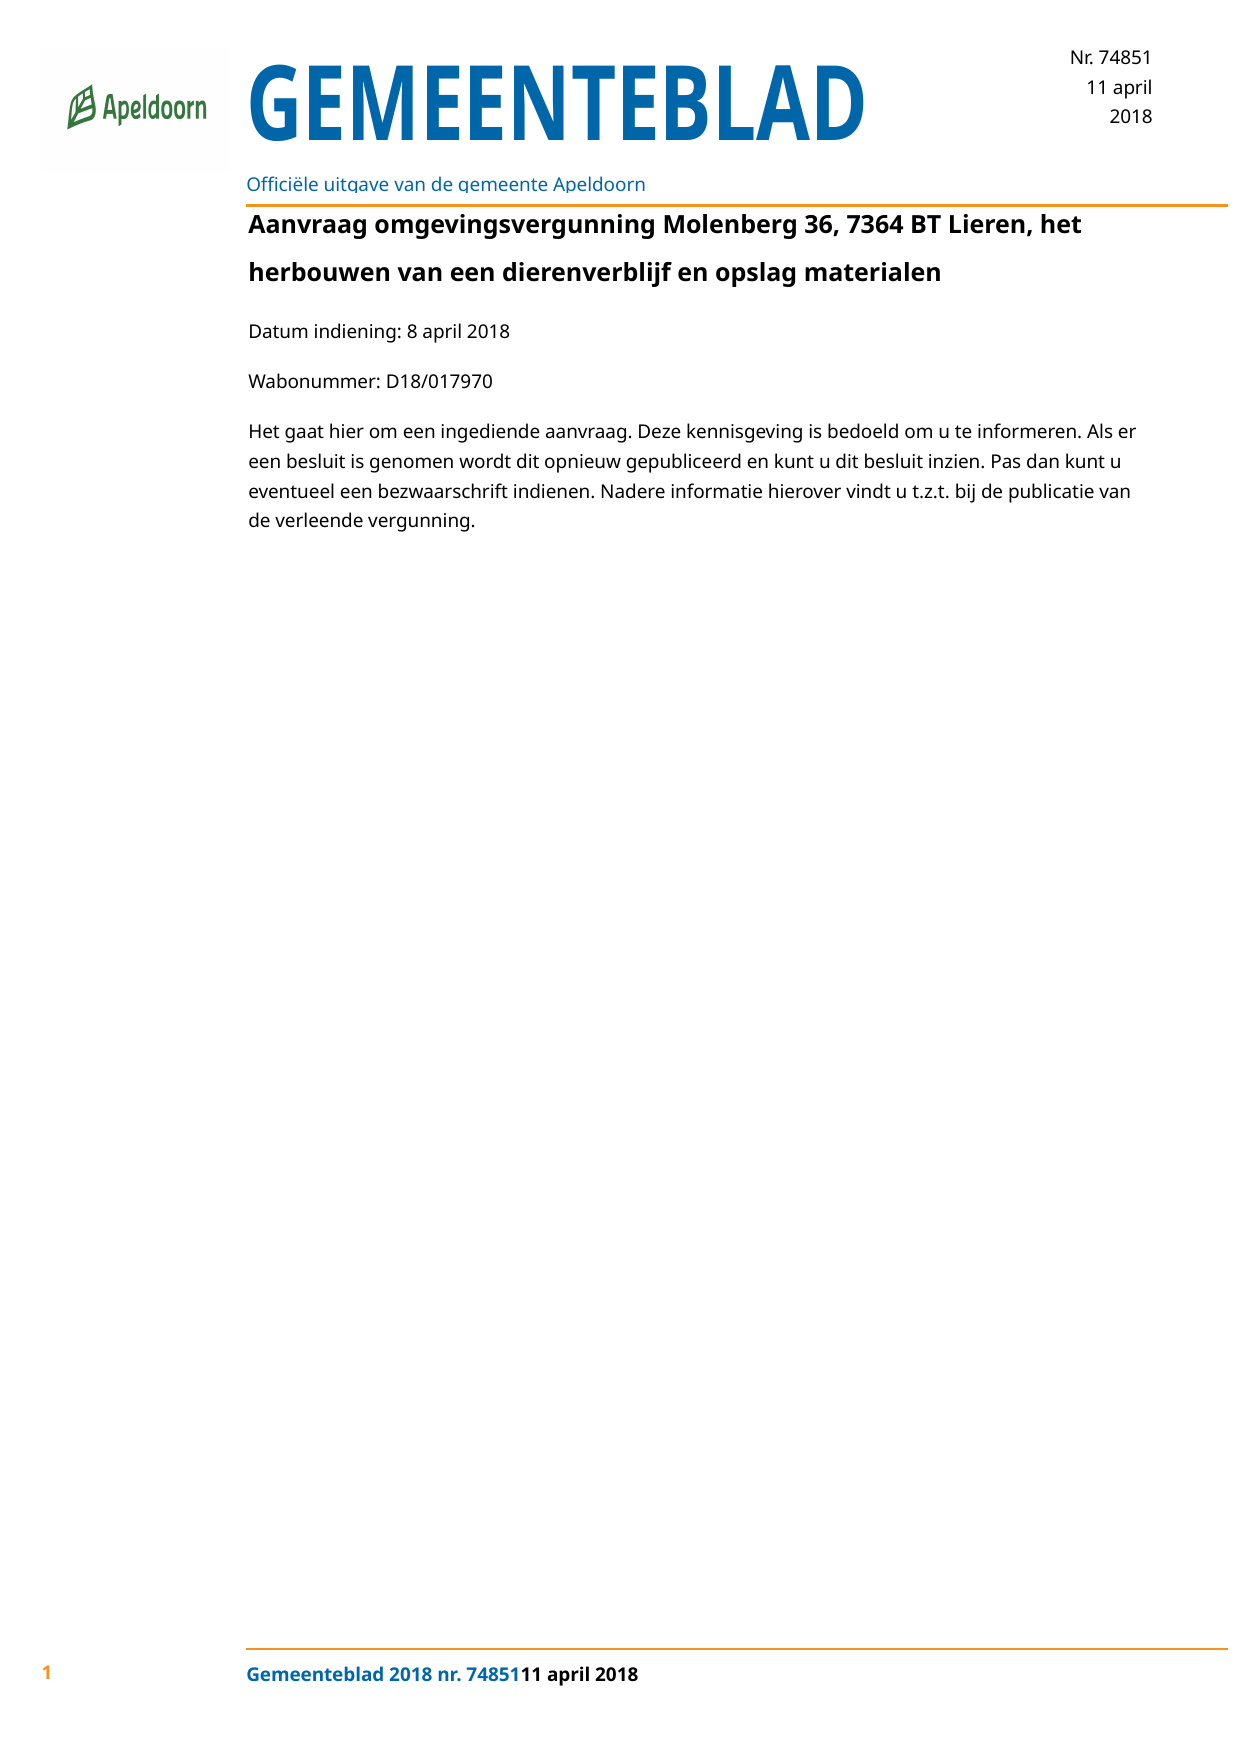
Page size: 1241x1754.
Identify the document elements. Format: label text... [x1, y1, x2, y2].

text Aanvraag omgevingsvergunning Molenberg 36, 7364 BT Lieren, het herbouwen van een dierenverblijf en opslag materialen [248, 207, 1152, 288]
text Het gaat hier om een ingediende aanvraag. Deze kennisgeving is bedoeld om u te informeren. Als er een besluit is genomen wordt dit opnieuw gepubliceerd en kunt u dit besluit inzien. Pas dan kunt u eventueel een bezwaarschrift indienen. Nadere informatie hierover vindt u t.z.t. bij de publicatie van de verleende vergunning. [248, 419, 1152, 533]
text Wabonummer: D18/017970 [248, 368, 1152, 394]
text Datum indiening: 8 april 2018 [248, 318, 1152, 344]
picture [41, 47, 231, 172]
